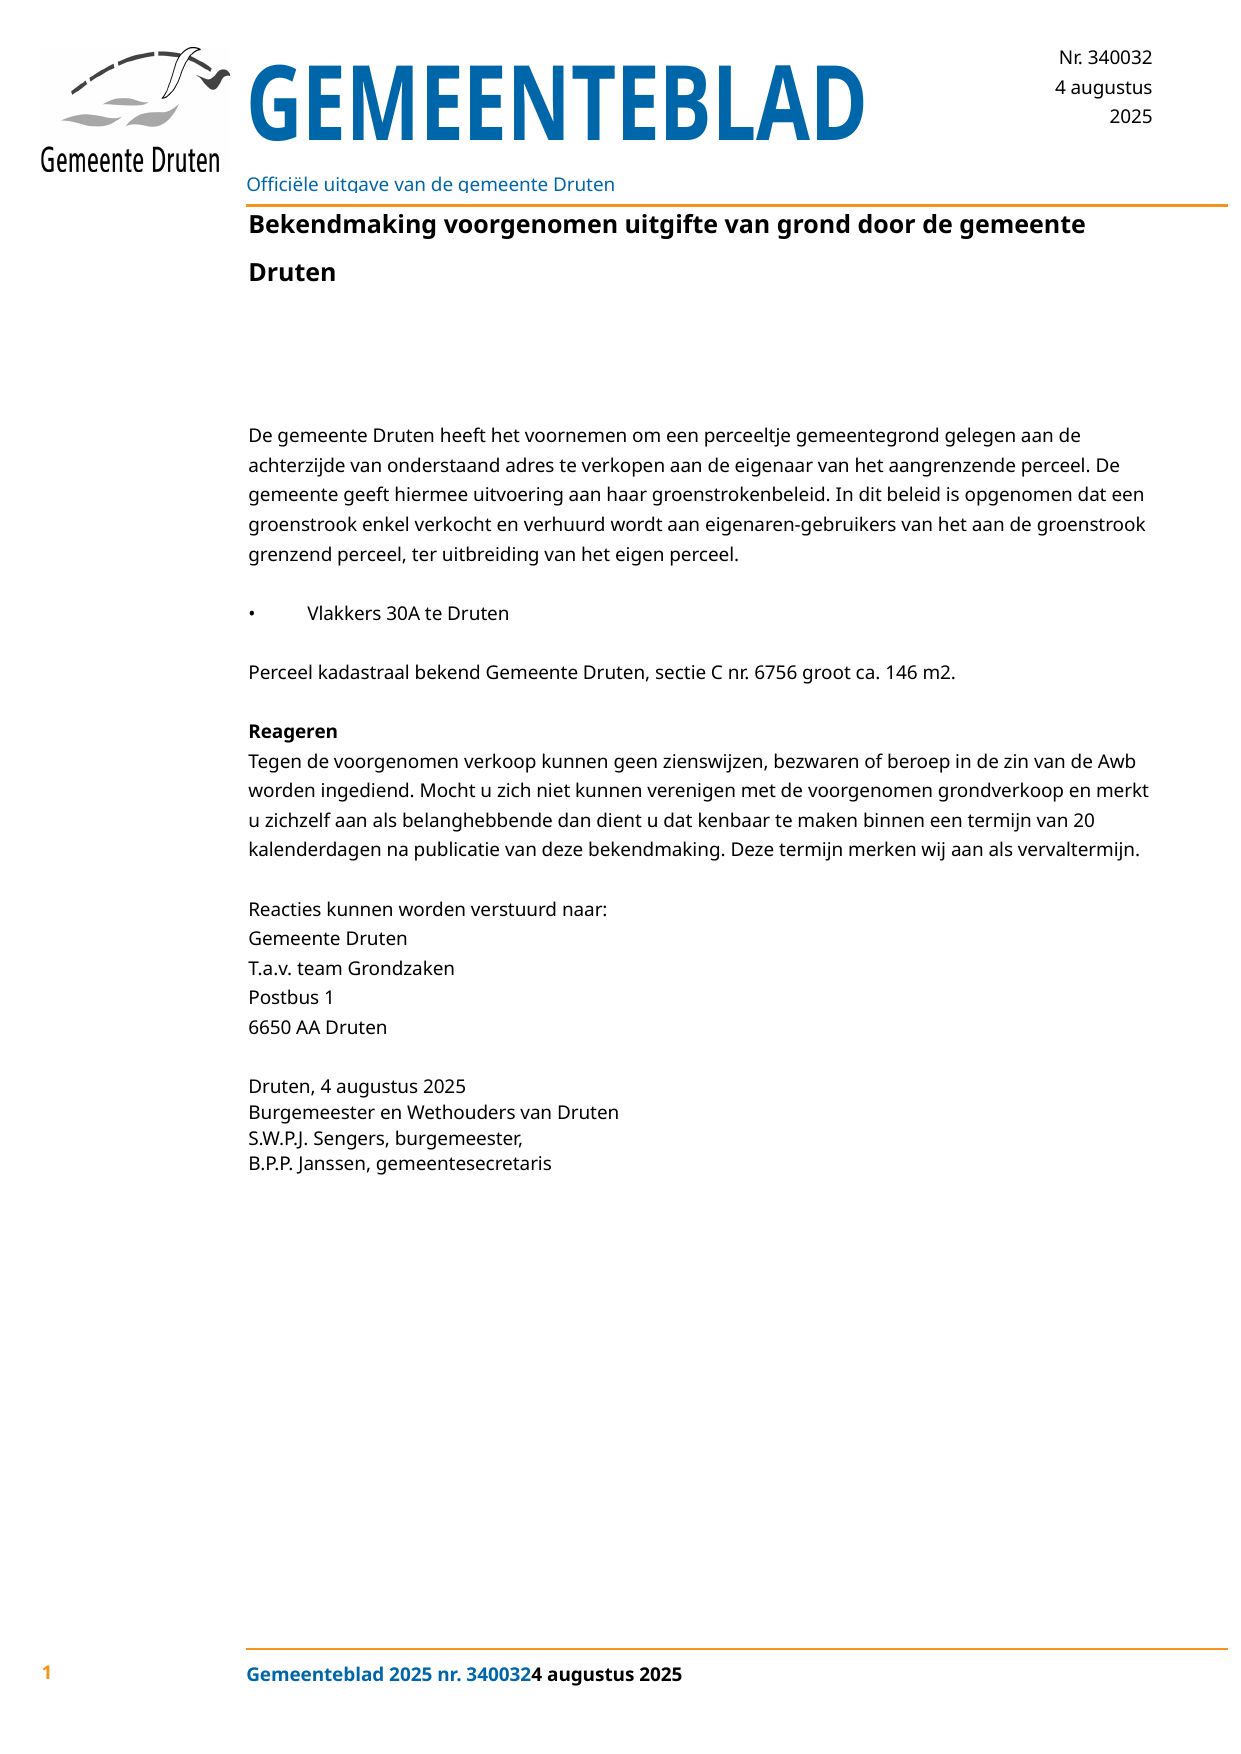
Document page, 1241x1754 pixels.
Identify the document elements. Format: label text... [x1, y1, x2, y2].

text Postbus 1 [248, 984, 1152, 1010]
text 6650 AA Druten [248, 1014, 1152, 1040]
text Reacties kunnen worden verstuurd naar: [248, 896, 1152, 922]
text De gemeente Druten heeft het voornemen om een perceeltje gemeentegrond gelegen aan de achterzijde van onderstaand adres te verkopen aan de eigenaar van het aangrenzende perceel. De gemeente geeft hiermee uitvoering aan haar groenstrokenbeleid. In dit beleid is opgenomen dat een groenstrook enkel verkocht en verhuurd wordt aan eigenaren-gebruikers van het aan de groenstrook grenzend perceel, ter uitbreiding van het eigen perceel. [248, 422, 1152, 567]
text Gemeente Druten [248, 925, 1152, 951]
text Druten, 4 augustus 2025 [248, 1073, 1152, 1099]
text B.P.P. Janssen, gemeentesecretaris [248, 1151, 1152, 1176]
text S.W.P.J. Sengers, burgemeester, [248, 1125, 1152, 1151]
text Reageren [248, 718, 1152, 744]
text Tegen de voorgenomen verkoop kunnen geen zienswijzen, bezwaren of beroep in de zin van de Awb worden ingediend. Mocht u zich niet kunnen verenigen met de voorgenomen grondverkoop en merkt u zichzelf aan als belanghebbende dan dient u dat kenbaar te maken binnen een termijn van 20 kalenderdagen na publicatie van deze bekendmaking. Deze termijn merken wij aan als vervaltermijn. [248, 748, 1152, 862]
text Bekendmaking voorgenomen uitgifte van grond door de gemeente Druten [248, 207, 1152, 288]
text T.a.v. team Grondzaken [248, 955, 1152, 981]
picture [41, 47, 231, 172]
list Vlakkers 30A te Druten [248, 600, 1152, 626]
text Perceel kadastraal bekend Gemeente Druten, sectie C nr. 6756 groot ca. 146 m2. [248, 659, 1152, 685]
text Burgemeester en Wethouders van Druten [248, 1099, 1152, 1125]
